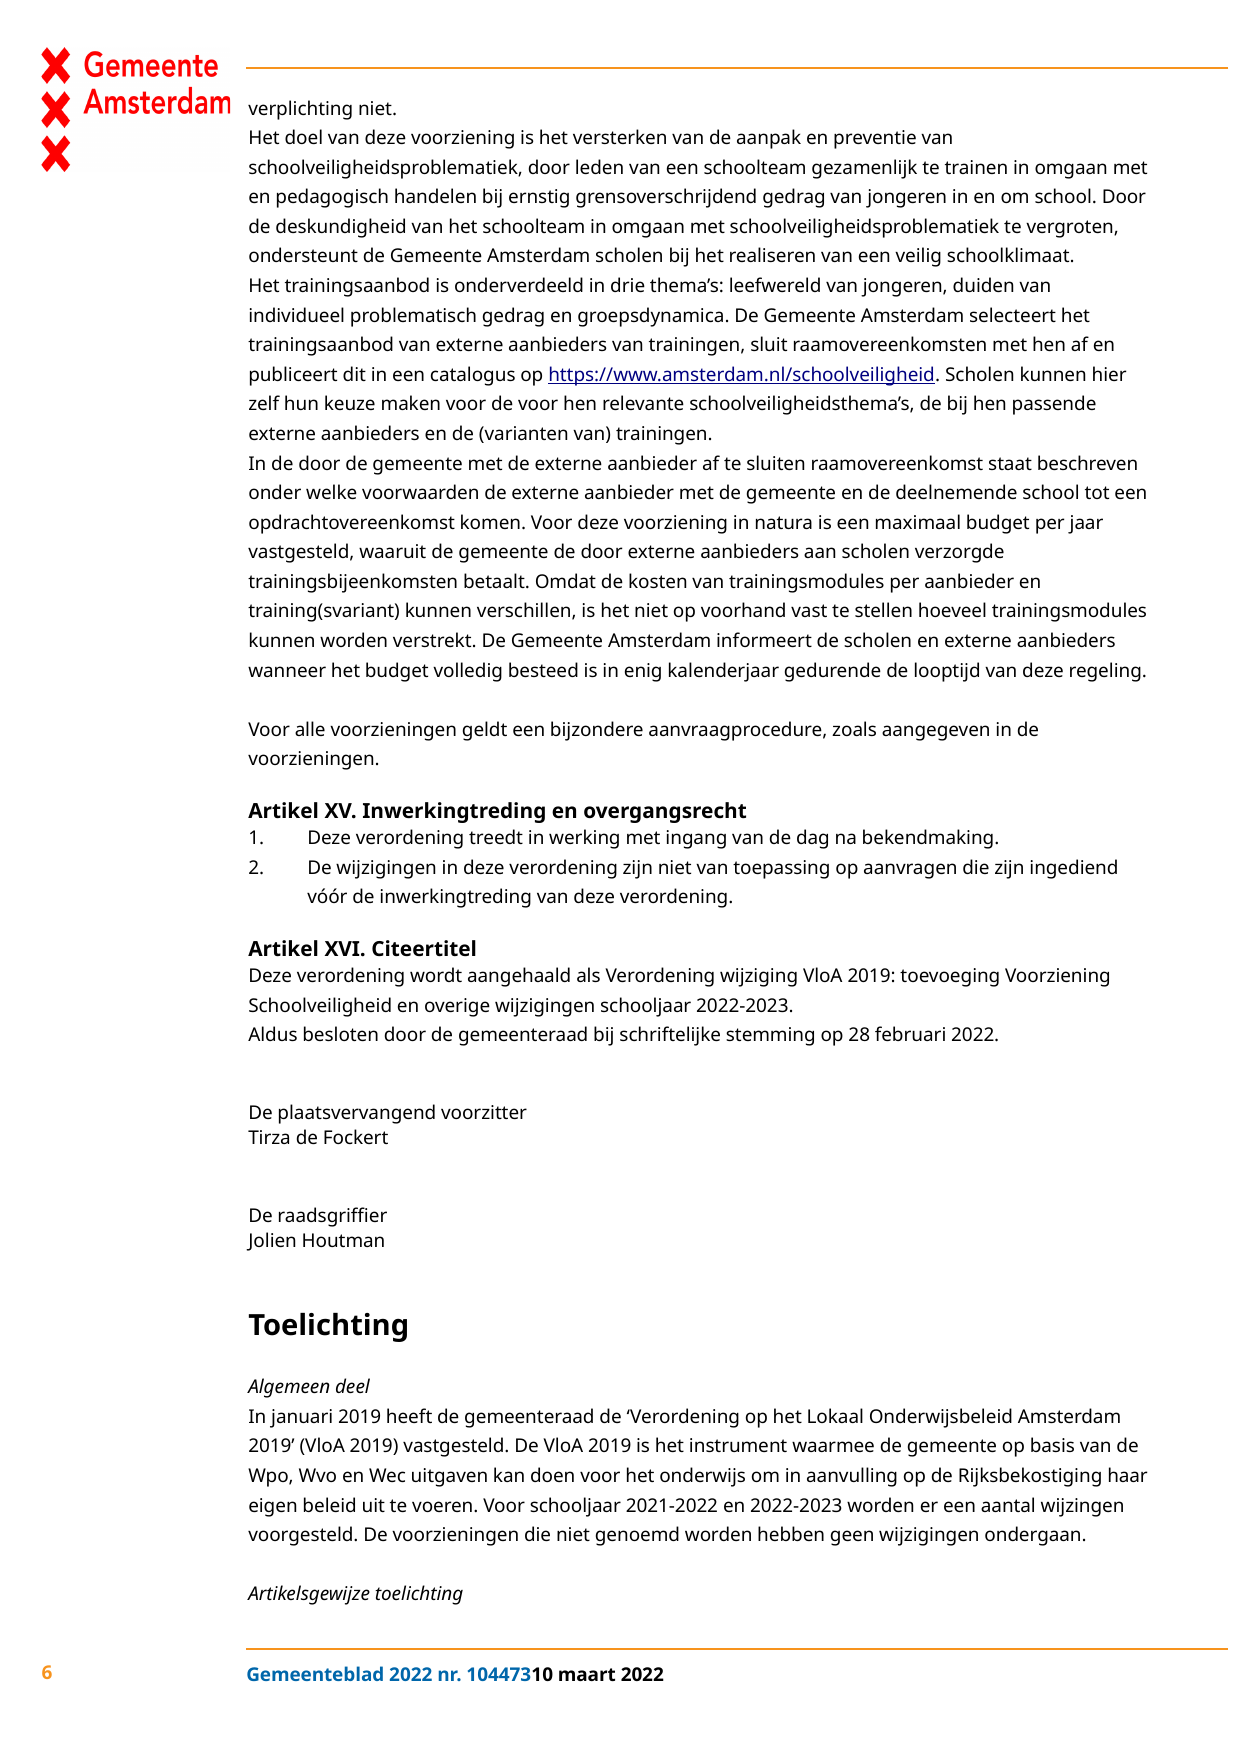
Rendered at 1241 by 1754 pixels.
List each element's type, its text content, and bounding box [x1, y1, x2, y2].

text Artikel XV. Inwerkingtreding en overgangsrecht [248, 796, 1152, 824]
list De wijzigingen in deze verordening zijn niet van toepassing op aanvragen die zijn ingediend vóór de inwerkingtreding van deze verordening. [248, 854, 1152, 909]
text De plaatsvervangend voorzitter [248, 1099, 1152, 1124]
list Deze verordening treedt in werking met ingang van de dag na bekendmaking. [248, 824, 1152, 850]
text verplichting niet. [248, 95, 1152, 121]
text De raadsgriffier [248, 1202, 1152, 1227]
text Tirza de Fockert [248, 1124, 1152, 1150]
text Toelichting [248, 1305, 1152, 1344]
text Deze verordening wordt aangehaald als Verordening wijziging VloA 2019: toevoeging Voorziening Schoolveiligheid en overige wijzigingen schooljaar 2022-2023. [248, 962, 1152, 1018]
text In januari 2019 heeft de gemeenteraad de ‘Verordening op het Lokaal Onderwijsbeleid Amsterdam 2019’ (VloA 2019) vastgesteld. De VloA 2019 is het instrument waarmee de gemeente op basis van de Wpo, Wvo en Wec uitgaven kan doen voor het onderwijs om in aanvulling op de Rijksbekostiging haar eigen beleid uit te voeren. Voor schooljaar 2021-2022 en 2022-2023 worden er een aantal wijzingen voorgesteld. De voorzieningen die niet genoemd worden hebben geen wijzigingen ondergaan. [248, 1403, 1152, 1547]
text Artikel XVI. Citeertitel [248, 934, 1152, 962]
text Het trainingsaanbod is onderverdeeld in drie thema’s: leefwereld van jongeren, duiden van individueel problematisch gedrag en groepsdynamica. De Gemeente Amsterdam selecteert het trainingsaanbod van externe aanbieders van trainingen, sluit raamovereenkomsten met hen af en publiceert dit in een catalogus op https://www.amsterdam.nl/schoolveiligheid. Scholen kunnen hier zelf hun keuze maken voor de voor hen relevante schoolveiligheidsthema’s, de bij hen passende externe aanbieders en de (varianten van) trainingen. [248, 272, 1152, 446]
text Artikelsgewijze toelichting [248, 1581, 1152, 1606]
text Jolien Houtman [248, 1227, 1152, 1253]
text Aldus besloten door de gemeenteraad bij schriftelijke stemming op 28 februari 2022. [248, 1022, 1152, 1047]
text Algemeen deel [248, 1373, 1152, 1399]
picture [41, 47, 231, 172]
text Het doel van deze voorziening is het versterken van de aanpak en preventie van schoolveiligheidsproblematiek, door leden van een schoolteam gezamenlijk te trainen in omgaan met en pedagogisch handelen bij ernstig grensoverschrijdend gedrag van jongeren in en om school. Door de deskundigheid van het schoolteam in omgaan met schoolveiligheidsproblematiek te vergroten, ondersteunt de Gemeente Amsterdam scholen bij het realiseren van een veilig schoolklimaat. [248, 124, 1152, 268]
text Voor alle voorzieningen geldt een bijzondere aanvraagprocedure, zoals aangegeven in de voorzieningen. [248, 716, 1152, 771]
text In de door de gemeente met de externe aanbieder af te sluiten raamovereenkomst staat beschreven onder welke voorwaarden de externe aanbieder met de gemeente en de deelnemende school tot een opdrachtovereenkomst komen. Voor deze voorziening in natura is een maximaal budget per jaar vastgesteld, waaruit de gemeente de door externe aanbieders aan scholen verzorgde trainingsbijeenkomsten betaalt. Omdat de kosten van trainingsmodules per aanbieder en training(svariant) kunnen verschillen, is het niet op voorhand vast te stellen hoeveel trainingsmodules kunnen worden verstrekt. De Gemeente Amsterdam informeert de scholen en externe aanbieders wanneer het budget volledig besteed is in enig kalenderjaar gedurende de looptijd van deze regeling. [248, 450, 1152, 683]
